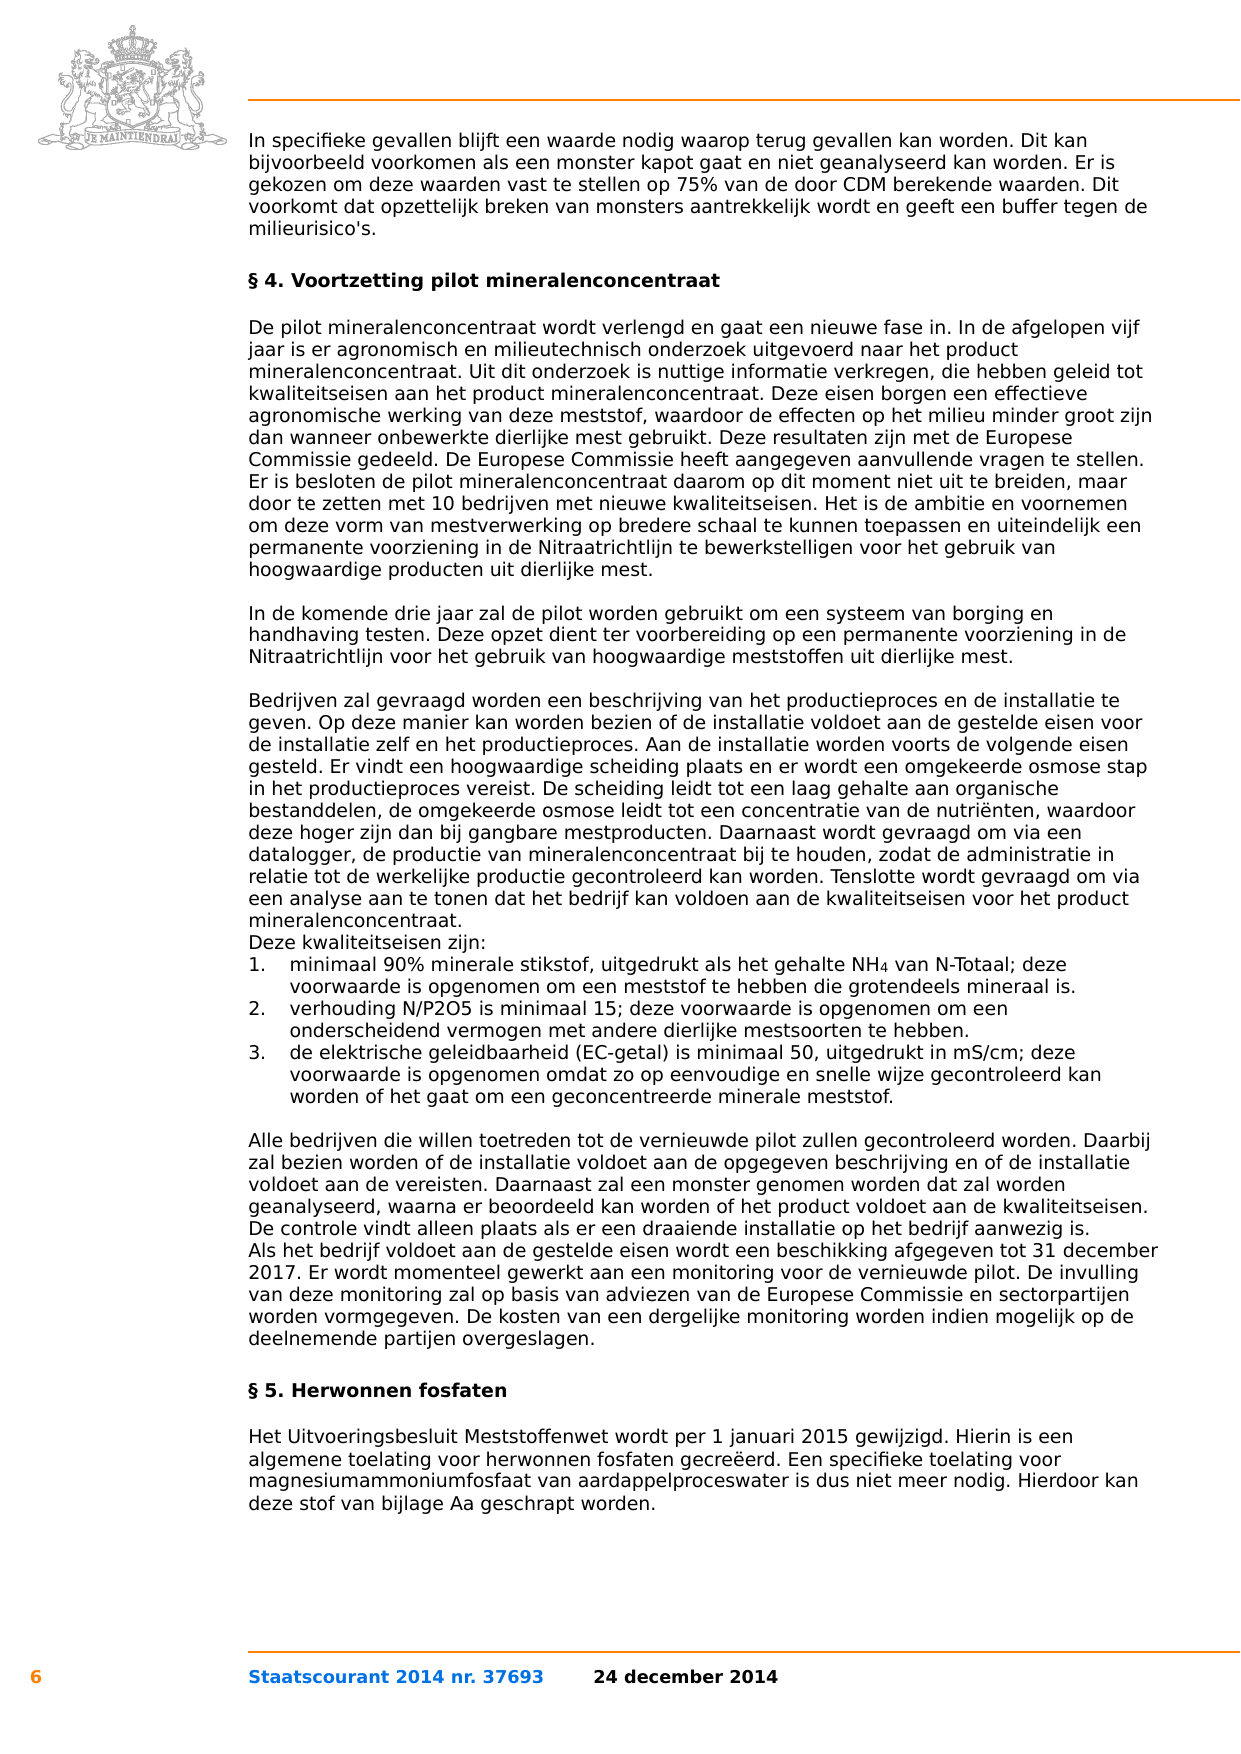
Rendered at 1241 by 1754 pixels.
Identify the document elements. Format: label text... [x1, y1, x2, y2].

text De pilot mineralenconcentraat wordt verlengd en gaat een nieuwe fase in. In de afgelopen vijf jaar is er agronomisch en milieutechnisch onderzoek uitgevoerd naar het product mineralenconcentraat. Uit dit onderzoek is nuttige informatie verkregen, die hebben geleid tot kwaliteitseisen aan het product mineralenconcentraat. Deze eisen borgen een effectieve agronomische werking van deze meststof, waardoor de effecten op het milieu minder groot zijn dan wanneer onbewerkte dierlijke mest gebruikt. Deze resultaten zijn met de Europese Commissie gedeeld. De Europese Commissie heeft aangegeven aanvullende vragen te stellen. Er is besloten de pilot mineralenconcentraat daarom op dit moment niet uit te breiden, maar door te zetten met 10 bedrijven met nieuwe kwaliteitseisen. Het is de ambitie en voornemen om deze vorm van mestverwerking op bredere schaal te kunnen toepassen en uiteindelijk een permanente voorziening in de Nitraatrichtlijn te bewerkstelligen voor het gebruik van hoogwaardige producten uit dierlijke mest. [248, 317, 1163, 581]
text Als het bedrijf voldoet aan de gestelde eisen wordt een beschikking afgegeven tot 31 december 2017. Er wordt momenteel gewerkt aan een monitoring voor de vernieuwde pilot. De invulling van deze monitoring zal op basis van adviezen van de Europese Commissie en sectorpartijen worden vormgegeven. De kosten van een dergelijke monitoring worden indien mogelijk op de deelnemende partijen overgeslagen. [248, 1239, 1163, 1349]
subtitle § 4. Voortzetting pilot mineralenconcentraat [248, 270, 1163, 292]
text 2. verhouding N/P2O5 is minimaal 15; deze voorwaarde is opgenomen om een onderscheidend vermogen met andere dierlijke mestsoorten te hebben. [248, 998, 1163, 1042]
text In specifieke gevallen blijft een waarde nodig waarop terug gevallen kan worden. Dit kan bijvoorbeeld voorkomen als een monster kapot gaat en niet geanalyseerd kan worden. Er is gekozen om deze waarden vast te stellen op 75% van de door CDM berekende waarden. Dit voorkomt dat opzettelijk breken van monsters aantrekkelijk wordt en geeft een buffer tegen de milieurisico's. [248, 130, 1163, 240]
text Alle bedrijven die willen toetreden tot de vernieuwde pilot zullen gecontroleerd worden. Daarbij zal bezien worden of de installatie voldoet aan de opgegeven beschrijving en of de installatie voldoet aan de vereisten. Daarnaast zal een monster genomen worden dat zal worden geanalyseerd, waarna er beoordeeld kan worden of het product voldoet aan de kwaliteitseisen. De controle vindt alleen plaats als er een draaiende installatie op het bedrijf aanwezig is. [248, 1130, 1163, 1239]
text In de komende drie jaar zal de pilot worden gebruikt om een systeem van borging en handhaving testen. Deze opzet dient ter voorbereiding op een permanente voorziening in de Nitraatrichtlijn voor het gebruik van hoogwaardige meststoffen uit dierlijke mest. [248, 602, 1163, 668]
subtitle § 5. Herwonnen fosfaten [248, 1379, 1163, 1401]
text Het Uitvoeringsbesluit Meststoffenwet wordt per 1 januari 2015 gewijzigd. Hierin is een algemene toelating voor herwonnen fosfaten gecreëerd. Een specifieke toelating voor magnesiumammoniumfosfaat van aardappelproceswater is dus niet meer nodig. Hierdoor kan deze stof van bijlage Aa geschrapt worden. [248, 1426, 1163, 1514]
text Deze kwaliteitseisen zijn: [248, 932, 1163, 954]
text Bedrijven zal gevraagd worden een beschrijving van het productieproces en de installatie te geven. Op deze manier kan worden bezien of de installatie voldoet aan de gestelde eisen voor de installatie zelf en het productieproces. Aan de installatie worden voorts de volgende eisen gesteld. Er vindt een hoogwaardige scheiding plaats en er wordt een omgekeerde osmose stap in het productieproces vereist. De scheiding leidt tot een laag gehalte aan organische bestanddelen, de omgekeerde osmose leidt tot een concentratie van de nutriënten, waardoor deze hoger zijn dan bij gangbare mestproducten. Daarnaast wordt gevraagd om via een datalogger, de productie van mineralenconcentraat bij te houden, zodat de administratie in relatie tot de werkelijke productie gecontroleerd kan worden. Tenslotte wordt gevraagd om via een analyse aan te tonen dat het bedrijf kan voldoen aan de kwaliteitseisen voor het product mineralenconcentraat. [248, 690, 1163, 932]
text 1. minimaal 90% minerale stikstof, uitgedrukt als het gehalte NH4 van N-Totaal; deze voorwaarde is opgenomen om een meststof te hebben die grotendeels mineraal is. [248, 954, 1163, 998]
picture [38, 25, 227, 150]
text 3. de elektrische geleidbaarheid (EC-getal) is minimaal 50, uitgedrukt in mS/cm; deze voorwaarde is opgenomen omdat zo op eenvoudige en snelle wijze gecontroleerd kan worden of het gaat om een geconcentreerde minerale meststof. [248, 1042, 1163, 1108]
